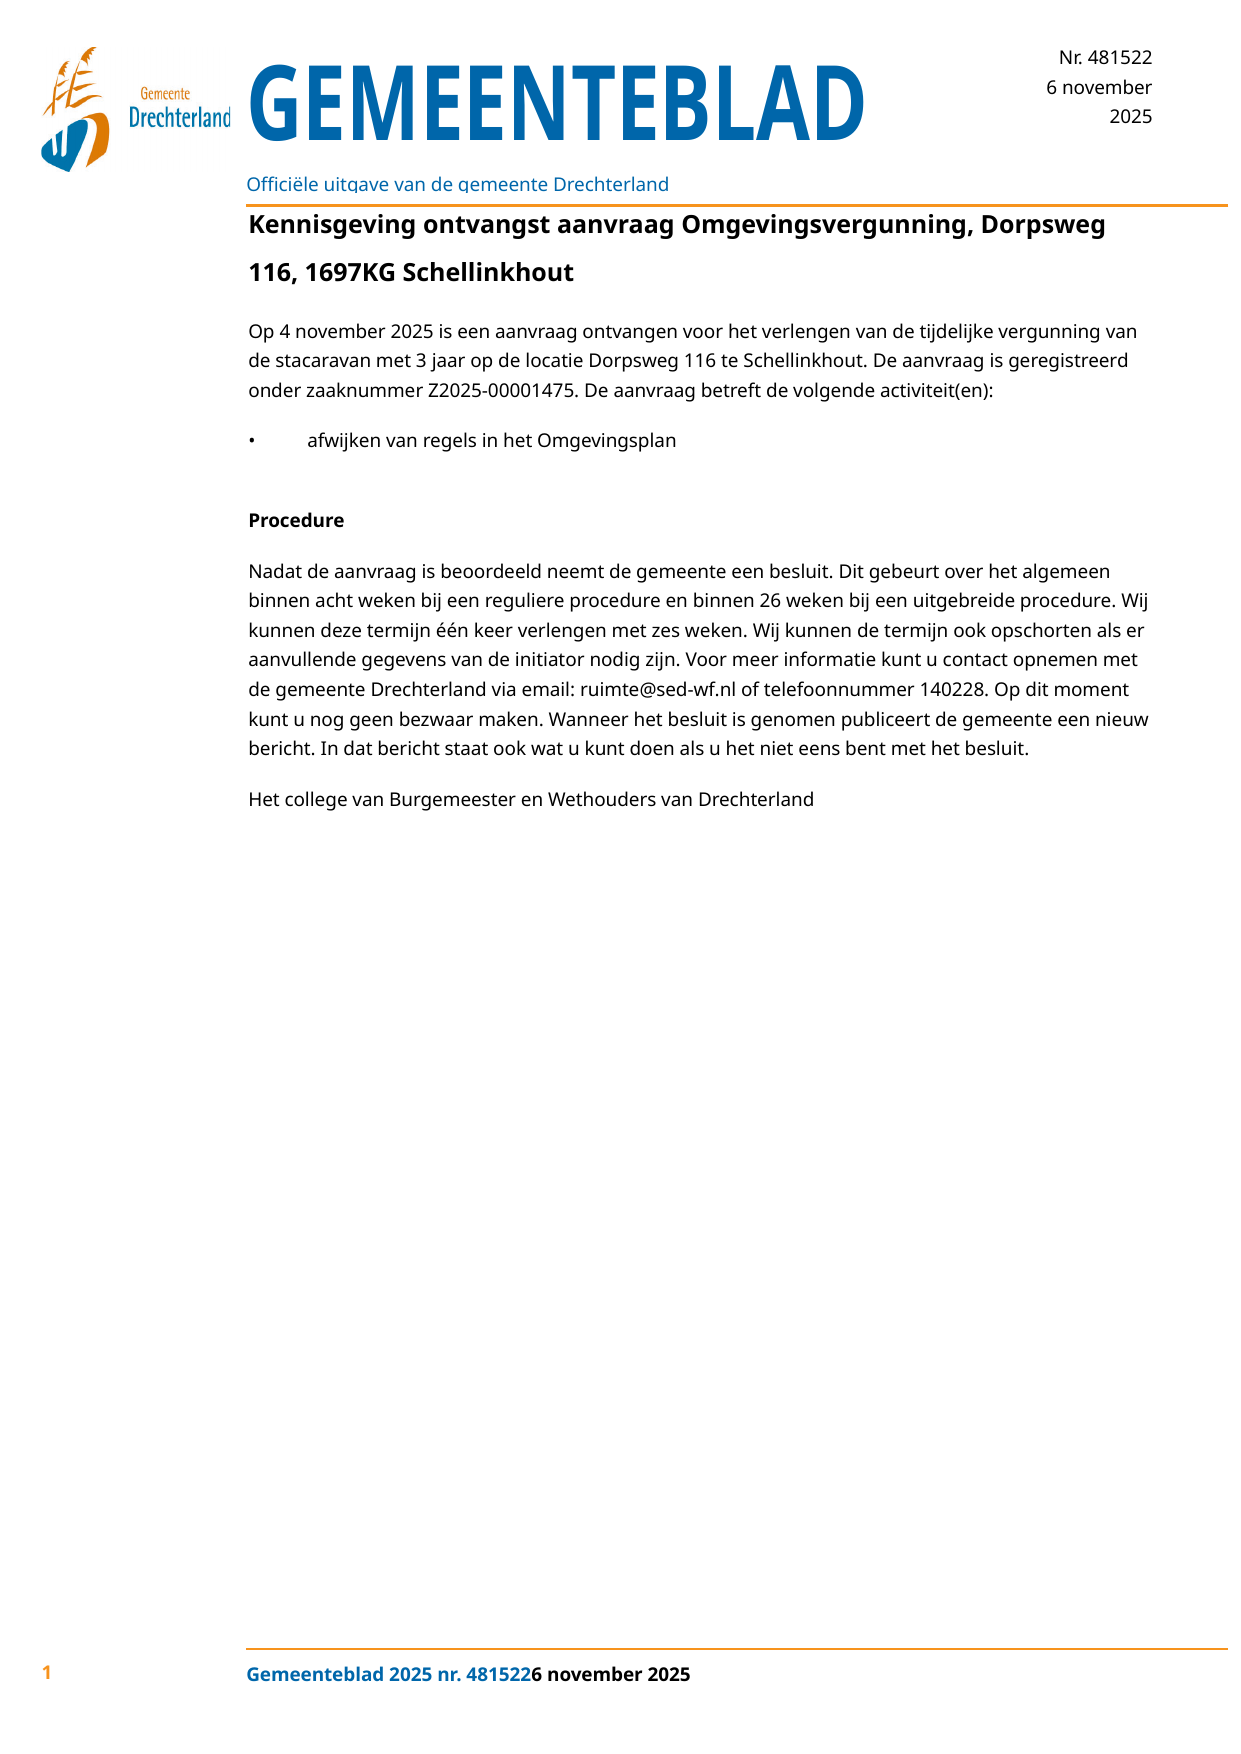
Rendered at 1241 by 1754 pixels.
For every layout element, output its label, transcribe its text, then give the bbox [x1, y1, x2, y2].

picture [41, 47, 231, 172]
text Nadat de aanvraag is beoordeeld neemt de gemeente een besluit. Dit gebeurt over het algemeen binnen acht weken bij een reguliere procedure en binnen 26 weken bij een uitgebreide procedure. Wij kunnen deze termijn één keer verlengen met zes weken. Wij kunnen de termijn ook opschorten als er aanvullende gegevens van de initiator nodig zijn. Voor meer informatie kunt u contact opnemen met de gemeente Drechterland via email: ruimte@sed-wf.nl of telefoonnummer 140228. Op dit moment kunt u nog geen bezwaar maken. Wanneer het besluit is genomen publiceert de gemeente een nieuw bericht. In dat bericht staat ook wat u kunt doen als u het niet eens bent met het besluit. [248, 558, 1152, 761]
list afwijken van regels in het Omgevingsplan [248, 427, 1152, 453]
text Op 4 november 2025 is een aanvraag ontvangen voor het verlengen van de tijdelijke vergunning van de stacaravan met 3 jaar op de locatie Dorpsweg 116 te Schellinkhout. De aanvraag is geregistreerd onder zaaknummer Z2025-00001475. De aanvraag betreft de volgende activiteit(en): [248, 318, 1152, 403]
picture [226, 115, 231, 124]
text Het college van Burgemeester en Wethouders van Drechterland [248, 786, 1152, 812]
text Procedure [248, 507, 1152, 533]
picture [41, 158, 64, 172]
text Kennisgeving ontvangst aanvraag Omgevingsvergunning, Dorpsweg 116, 1697KG Schellinkhout [248, 207, 1152, 288]
